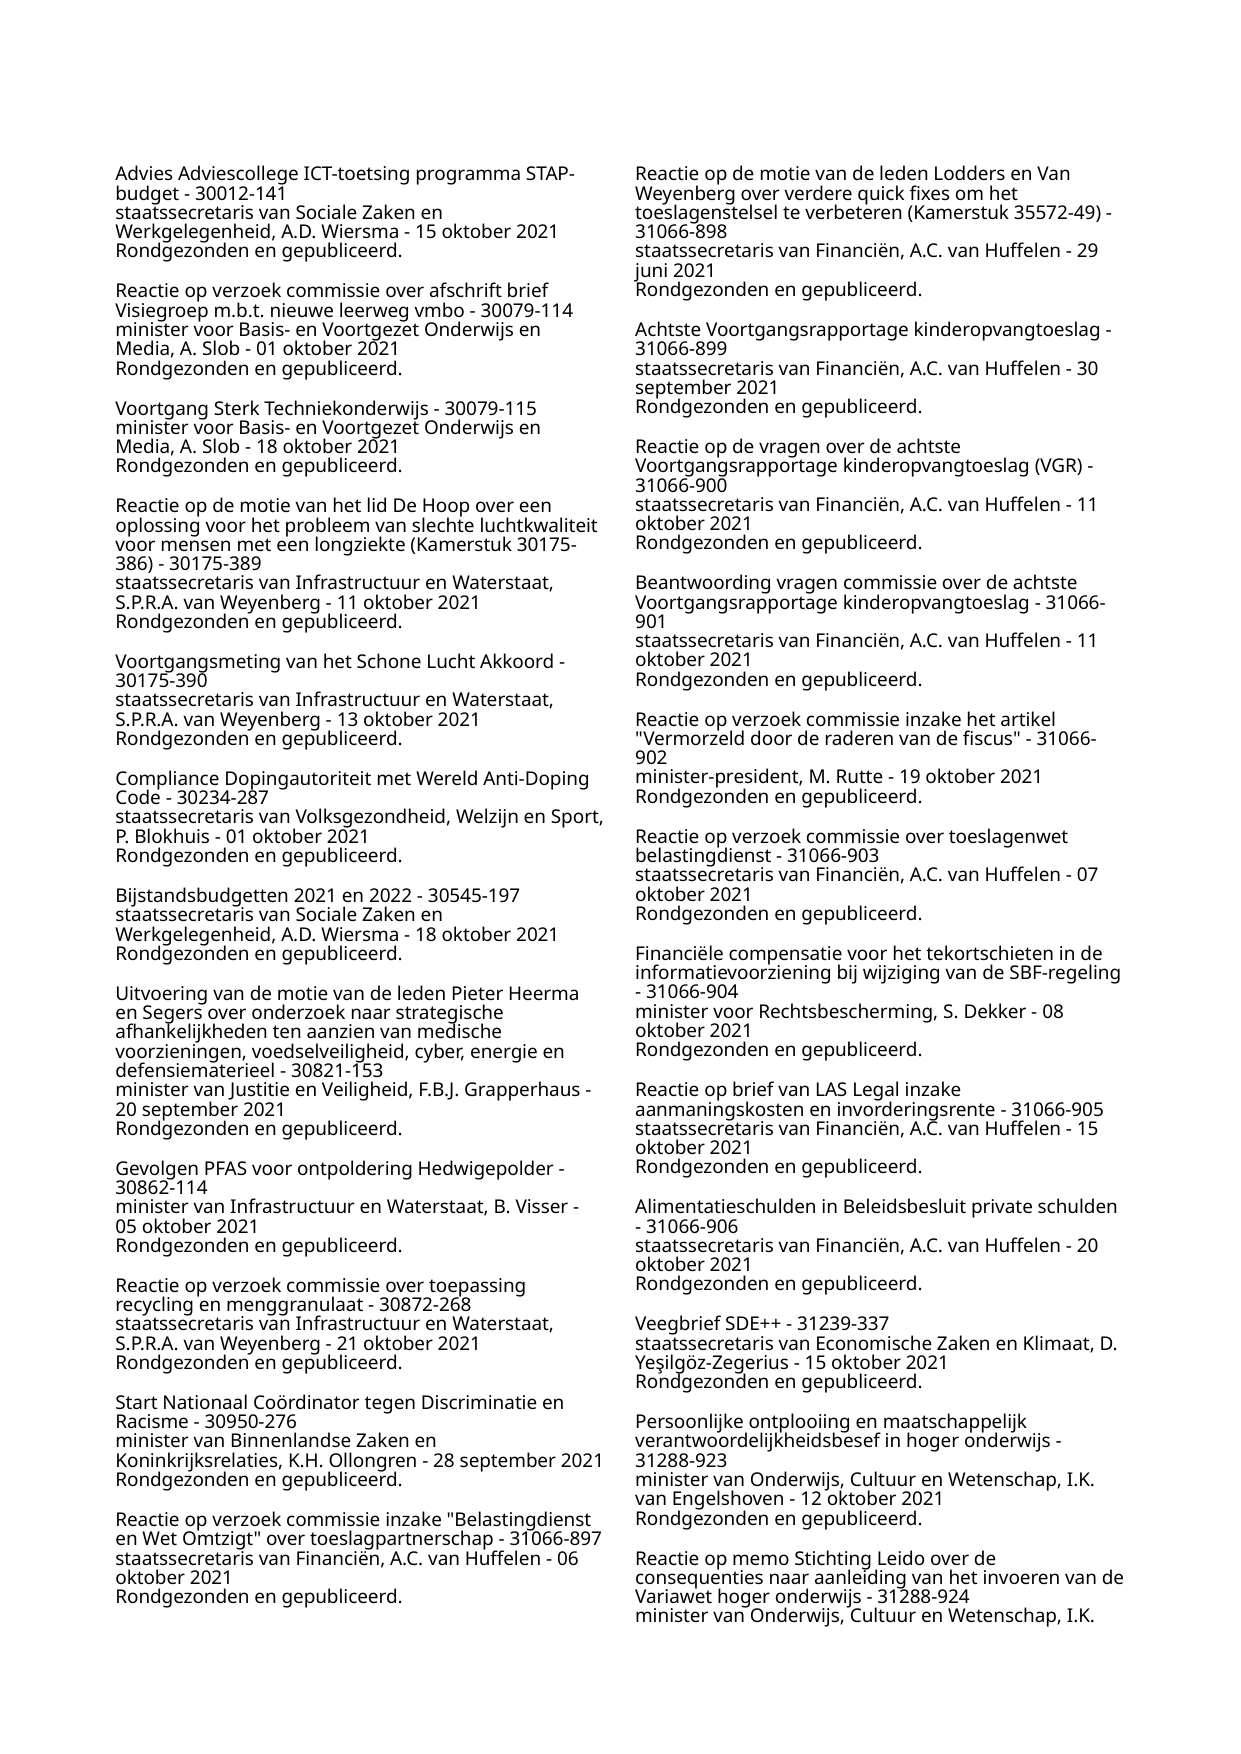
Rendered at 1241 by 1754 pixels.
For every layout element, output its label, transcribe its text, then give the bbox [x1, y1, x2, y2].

text Rondgezonden en gepubliceerd. [635, 281, 1125, 300]
text Financiële compensatie voor het tekortschieten in de informatievoorziening bij wijziging van de SBF-regeling - 31066-904 [635, 945, 1125, 1003]
text minister van Justitie en Veiligheid, F.B.J. Grapperhaus - 20 september 2021 [115, 1081, 605, 1120]
text staatssecretaris van Financiën, A.C. van Huffelen - 11 oktober 2021 [635, 632, 1125, 671]
text Reactie op verzoek commissie inzake het artikel "Vermorzeld door de raderen van de fiscus" - 31066-902 [635, 711, 1125, 768]
text minister voor Basis- en Voortgezet Onderwijs en Media, A. Slob - 18 oktober 2021 [115, 419, 605, 457]
text Rondgezonden en gepubliceerd. [115, 1120, 605, 1139]
text staatssecretaris van Volksgezondheid, Welzijn en Sport, P. Blokhuis - 01 oktober 2021 [115, 808, 605, 847]
text Reactie op verzoek commissie over toepassing recycling en menggranulaat - 30872-268 [115, 1277, 605, 1315]
text staatssecretaris van Sociale Zaken en Werkgelegenheid, A.D. Wiersma - 15 oktober 2021 [115, 204, 605, 242]
text minister van Onderwijs, Cultuur en Wetenschap, I.K. van Engelshoven - 12 oktober 2021 [635, 1471, 1125, 1509]
text staatssecretaris van Financiën, A.C. van Huffelen - 07 oktober 2021 [635, 866, 1125, 905]
text Reactie op de motie van het lid De Hoop over een oplossing voor het probleem van slechte luchtkwaliteit voor mensen met een longziekte (Kamerstuk 30175-386) - 30175-389 [115, 497, 605, 574]
text staatssecretaris van Financiën, A.C. van Huffelen - 06 oktober 2021 [115, 1549, 605, 1588]
text Rondgezonden en gepubliceerd. [635, 534, 1125, 554]
text Rondgezonden en gepubliceerd. [115, 730, 605, 749]
text minister van Binnenlandse Zaken en Koninkrijksrelaties, K.H. Ollongren - 28 september 2021 [115, 1432, 605, 1471]
text Start Nationaal Coördinator tegen Discriminatie en Racisme - 30950-276 [115, 1394, 605, 1432]
text Rondgezonden en gepubliceerd. [115, 1354, 605, 1373]
text staatssecretaris van Economische Zaken en Klimaat, D. Yeşilgöz-Zegerius - 15 oktober 2021 [635, 1335, 1125, 1373]
text Rondgezonden en gepubliceerd. [115, 945, 605, 964]
text Rondgezonden en gepubliceerd. [115, 847, 605, 866]
text Reactie op de vragen over de achtste Voortgangsrapportage kinderopvangtoeslag (VGR) - 31066-900 [635, 438, 1125, 496]
text minister van Infrastructuur en Waterstaat, B. Visser - 05 oktober 2021 [115, 1198, 605, 1237]
text minister voor Rechtsbescherming, S. Dekker - 08 oktober 2021 [635, 1003, 1125, 1041]
text Gevolgen PFAS voor ontpoldering Hedwigepolder - 30862-114 [115, 1160, 605, 1198]
text Uitvoering van de motie van de leden Pieter Heerma en Segers over onderzoek naar strategische afhankelijkheden ten aanzien van medische voorzieningen, voedselveiligheid, cyber, energie en defensiematerieel - 30821-153 [115, 985, 605, 1081]
text Reactie op memo Stichting Leido over de consequenties naar aanleiding van het invoeren van de Variawet hoger onderwijs - 31288-924 [635, 1549, 1125, 1607]
text staatssecretaris van Financiën, A.C. van Huffelen - 11 oktober 2021 [635, 496, 1125, 534]
text staatssecretaris van Infrastructuur en Waterstaat, S.P.R.A. van Weyenberg - 21 oktober 2021 [115, 1315, 605, 1354]
text Voortgang Sterk Techniekonderwijs - 30079-115 [115, 399, 605, 419]
text minister van Onderwijs, Cultuur en Wetenschap, I.K. [635, 1607, 1125, 1627]
text Bijstandsbudgetten 2021 en 2022 - 30545-197 [115, 887, 605, 906]
text Compliance Dopingautoriteit met Wereld Anti-Doping Code - 30234-287 [115, 770, 605, 808]
text Reactie op verzoek commissie over toeslagenwet belastingdienst - 31066-903 [635, 828, 1125, 866]
text staatssecretaris van Infrastructuur en Waterstaat, S.P.R.A. van Weyenberg - 13 oktober 2021 [115, 691, 605, 730]
text minister voor Basis- en Voortgezet Onderwijs en Media, A. Slob - 01 oktober 2021 [115, 321, 605, 359]
text Rondgezonden en gepubliceerd. [115, 457, 605, 477]
text Rondgezonden en gepubliceerd. [635, 1275, 1125, 1295]
text Rondgezonden en gepubliceerd. [635, 1158, 1125, 1178]
text Reactie op brief van LAS Legal inzake aanmaningskosten en invorderingsrente - 31066-905 [635, 1081, 1125, 1120]
text Rondgezonden en gepubliceerd. [635, 905, 1125, 924]
text Alimentatieschulden in Beleidsbesluit private schulden - 31066-906 [635, 1198, 1125, 1237]
text Rondgezonden en gepubliceerd. [115, 1237, 605, 1256]
text staatssecretaris van Financiën, A.C. van Huffelen - 29 juni 2021 [635, 242, 1125, 281]
text Rondgezonden en gepubliceerd. [115, 242, 605, 262]
text Voortgangsmeting van het Schone Lucht Akkoord - 30175-390 [115, 653, 605, 691]
text Rondgezonden en gepubliceerd. [635, 1373, 1125, 1392]
text Rondgezonden en gepubliceerd. [115, 359, 605, 379]
text Persoonlijke ontplooiing en maatschappelijk verantwoordelijkheidsbesef in hoger onderwijs - 31288-923 [635, 1413, 1125, 1471]
text Reactie op de motie van de leden Lodders en Van Weyenberg over verdere quick fixes om het toeslagenstelsel te verbeteren (Kamerstuk 35572-49) - 31066-898 [635, 165, 1125, 242]
text Rondgezonden en gepubliceerd. [635, 788, 1125, 807]
text Rondgezonden en gepubliceerd. [635, 1509, 1125, 1529]
text Rondgezonden en gepubliceerd. [115, 1588, 605, 1607]
text Reactie op verzoek commissie over afschrift brief Visiegroep m.b.t. nieuwe leerweg vmbo - 30079-114 [115, 282, 605, 321]
text staatssecretaris van Financiën, A.C. van Huffelen - 30 september 2021 [635, 359, 1125, 398]
text Beantwoording vragen commissie over de achtste Voortgangsrapportage kinderopvangtoeslag - 31066-901 [635, 574, 1125, 632]
text Rondgezonden en gepubliceerd. [115, 1471, 605, 1490]
text Rondgezonden en gepubliceerd. [635, 398, 1125, 417]
text Veegbrief SDE++ - 31239-337 [635, 1315, 1125, 1335]
text staatssecretaris van Infrastructuur en Waterstaat, S.P.R.A. van Weyenberg - 11 oktober 2021 [115, 574, 605, 613]
text Rondgezonden en gepubliceerd. [635, 1041, 1125, 1061]
text Advies Adviescollege ICT-toetsing programma STAP-budget - 30012-141 [115, 165, 605, 204]
text staatssecretaris van Financiën, A.C. van Huffelen - 20 oktober 2021 [635, 1237, 1125, 1275]
text Reactie op verzoek commissie inzake "Belastingdienst en Wet Omtzigt" over toeslagpartnerschap - 31066-897 [115, 1511, 605, 1549]
text staatssecretaris van Sociale Zaken en Werkgelegenheid, A.D. Wiersma - 18 oktober 2021 [115, 906, 605, 945]
text staatssecretaris van Financiën, A.C. van Huffelen - 15 oktober 2021 [635, 1120, 1125, 1158]
text Rondgezonden en gepubliceerd. [115, 613, 605, 632]
text minister-president, M. Rutte - 19 oktober 2021 [635, 768, 1125, 788]
text Achtste Voortgangsrapportage kinderopvangtoeslag - 31066-899 [635, 321, 1125, 359]
text Rondgezonden en gepubliceerd. [635, 671, 1125, 690]
